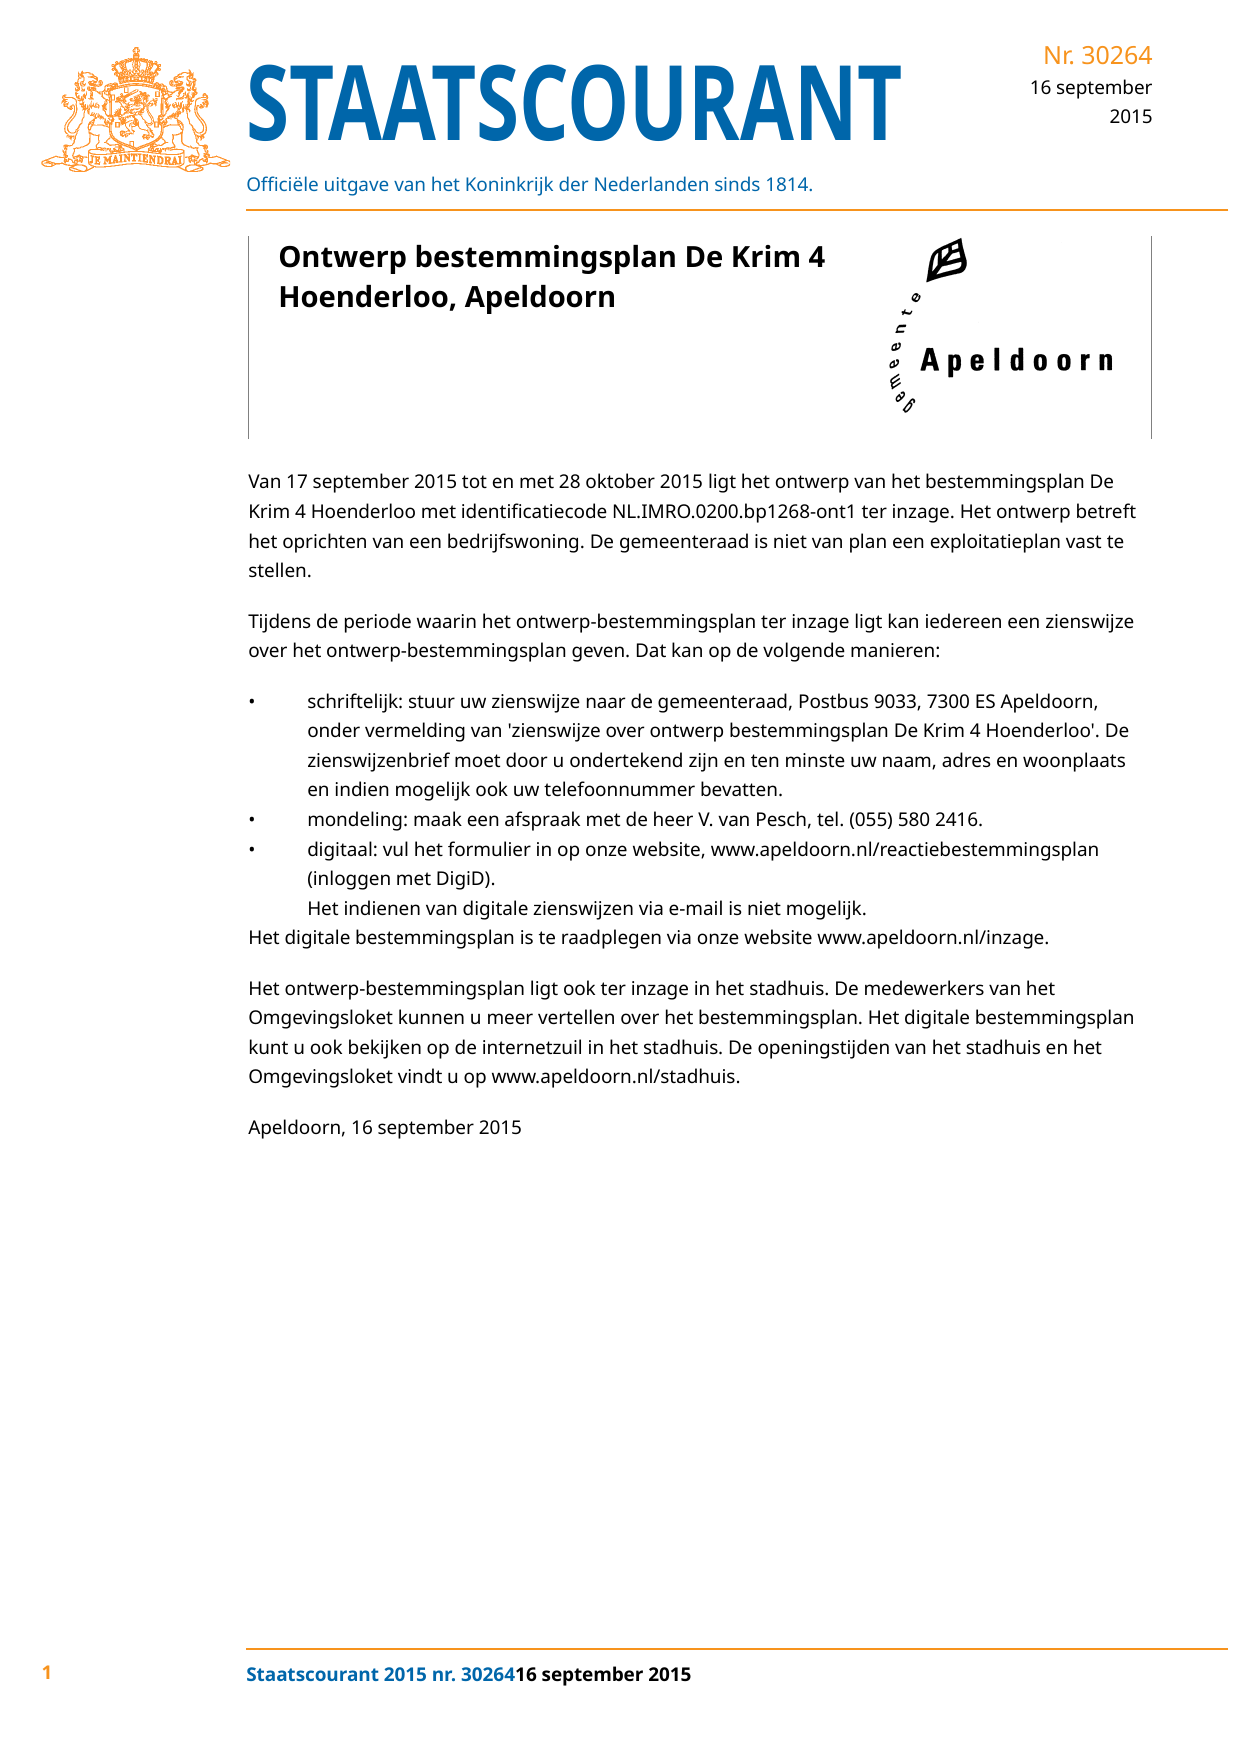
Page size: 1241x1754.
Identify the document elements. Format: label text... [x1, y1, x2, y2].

picture [888, 236, 1113, 414]
table_header [850, 236, 888, 413]
text Van 17 september 2015 tot en met 28 oktober 2015 ligt het ontwerp van het bestemmingsplan De Krim 4 Hoenderloo met identificatiecode NL.IMRO.0200.bp1268-ont1 ter inzage. Het ontwerp betreft het oprichten van een bedrijfswoning. De gemeenteraad is niet van plan een exploitatieplan vast te stellen. [248, 469, 1152, 583]
table_header [850, 414, 1151, 439]
text Tijdens de periode waarin het ontwerp-bestemmingsplan ter inzage ligt kan iedereen een zienswijze over het ontwerp-bestemmingsplan geven. Dat kan op de volgende manieren: [248, 608, 1152, 663]
text Het digitale bestemmingsplan is te raadplegen via onze website www.apeldoorn.nl/inzage. [248, 924, 1152, 950]
list mondeling: maak een afspraak met de heer V. van Pesch, tel. (055) 580 2416. [248, 806, 1152, 832]
picture [41, 47, 231, 172]
table_header [1113, 236, 1151, 413]
list digitaal: vul het formulier in op onze website, www.apeldoorn.nl/reactiebestemmingsplan (inloggen met DigiD). [248, 836, 1152, 891]
text Apeldoorn, 16 september 2015 [248, 1114, 1152, 1140]
table_header Ontwerp bestemmingsplan De Krim 4 Hoenderloo, Apeldoorn [249, 236, 850, 439]
list Het indienen van digitale zienswijzen via e-mail is niet mogelijk. [248, 895, 1152, 921]
text Het ontwerp-bestemmingsplan ligt ook ter inzage in het stadhuis. De medewerkers van het Omgevingsloket kunnen u meer vertellen over het bestemmingsplan. Het digitale bestemmingsplan kunt u ook bekijken op de internetzuil in het stadhuis. De openingstijden van het stadhuis en het Omgevingsloket vindt u op www.apeldoorn.nl/stadhuis. [248, 975, 1152, 1089]
list schriftelijk: stuur uw zienswijze naar de gemeenteraad, Postbus 9033, 7300 ES Apeldoorn, onder vermelding van 'zienswijze over ontwerp bestemmingsplan De Krim 4 Hoenderloo'. De zienswijzenbrief moet door u ondertekend zijn en ten minste uw naam, adres en woonplaats en indien mogelijk ook uw telefoonnummer bevatten. [248, 688, 1152, 802]
